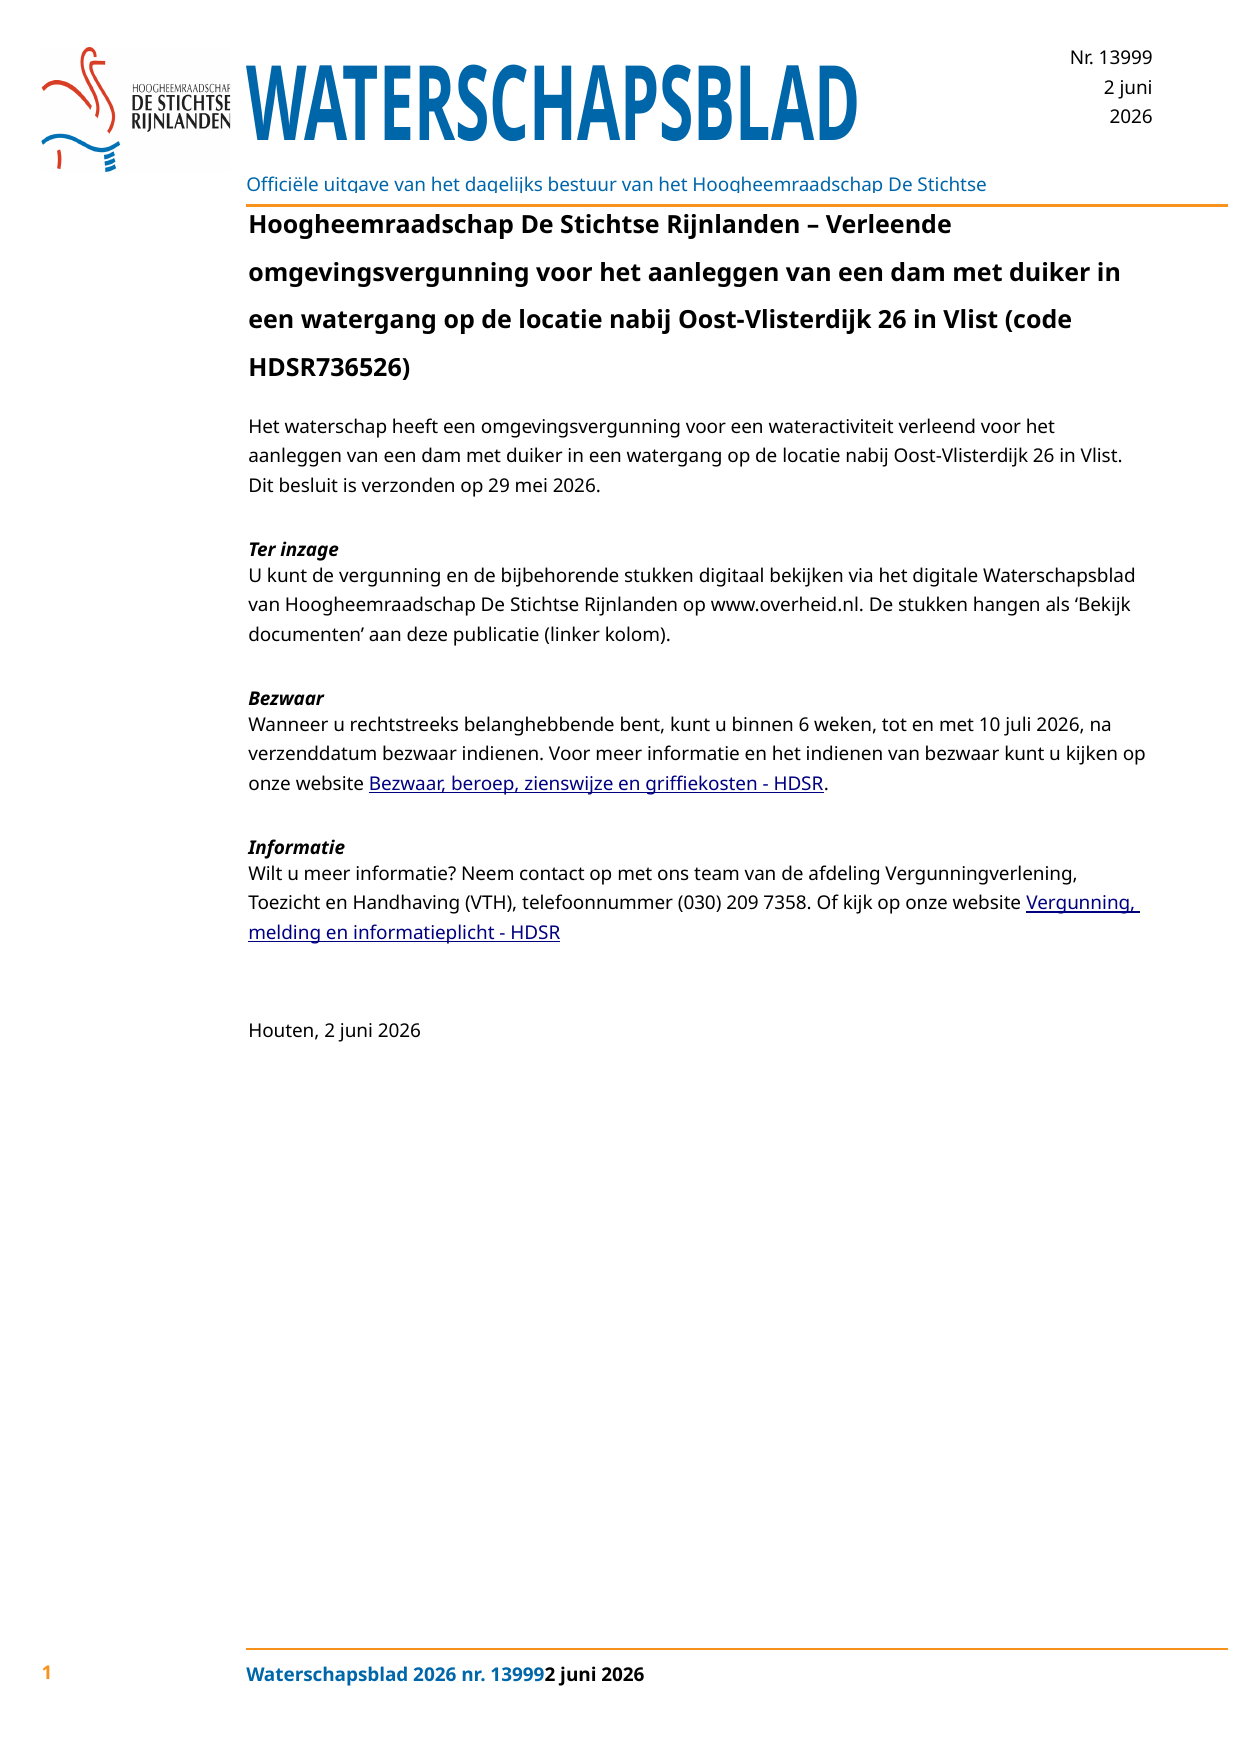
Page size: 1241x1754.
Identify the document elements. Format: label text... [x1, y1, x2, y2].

text Informatie [248, 834, 1152, 860]
text Het waterschap heeft een omgevingsvergunning voor een wateractiviteit verleend voor het aanleggen van een dam met duiker in een watergang op de locatie nabij Oost-Vlisterdijk 26 in Vlist. Dit besluit is verzonden op 29 mei 2026. [248, 413, 1152, 498]
text Hoogheemraadschap De Stichtse Rijnlanden – Verleende omgevingsvergunning voor het aanleggen van een dam met duiker in een watergang op de locatie nabij Oost-Vlisterdijk 26 in Vlist (code HDSR736526) [248, 207, 1152, 384]
text Wanneer u rechtstreeks belanghebbende bent, kunt u binnen 6 weken, tot en met 10 juli 2026, na verzenddatum bezwaar indienen. Voor meer informatie en het indienen van bezwaar kunt u kijken op onze website Bezwaar, beroep, zienswijze en griffiekosten - HDSR. [248, 711, 1152, 796]
picture [41, 47, 231, 172]
text Wilt u meer informatie? Neem contact op met ons team van de afdeling Vergunningverlening, Toezicht en Handhaving (VTH), telefoonnummer (030) 209 7358. Of kijk op onze website Vergunning, melding en informatieplicht - HDSR [248, 860, 1152, 944]
text U kunt de vergunning en de bijbehorende stukken digitaal bekijken via het digitale Waterschapsblad van Hoogheemraadschap De Stichtse Rijnlanden op www.overheid.nl. De stukken hangen als ‘Bekijk documenten’ aan deze publicatie (linker kolom). [248, 562, 1152, 647]
text Ter inzage [248, 536, 1152, 562]
text Houten, 2 juni 2026 [248, 1017, 1152, 1043]
text Bezwaar [248, 685, 1152, 711]
